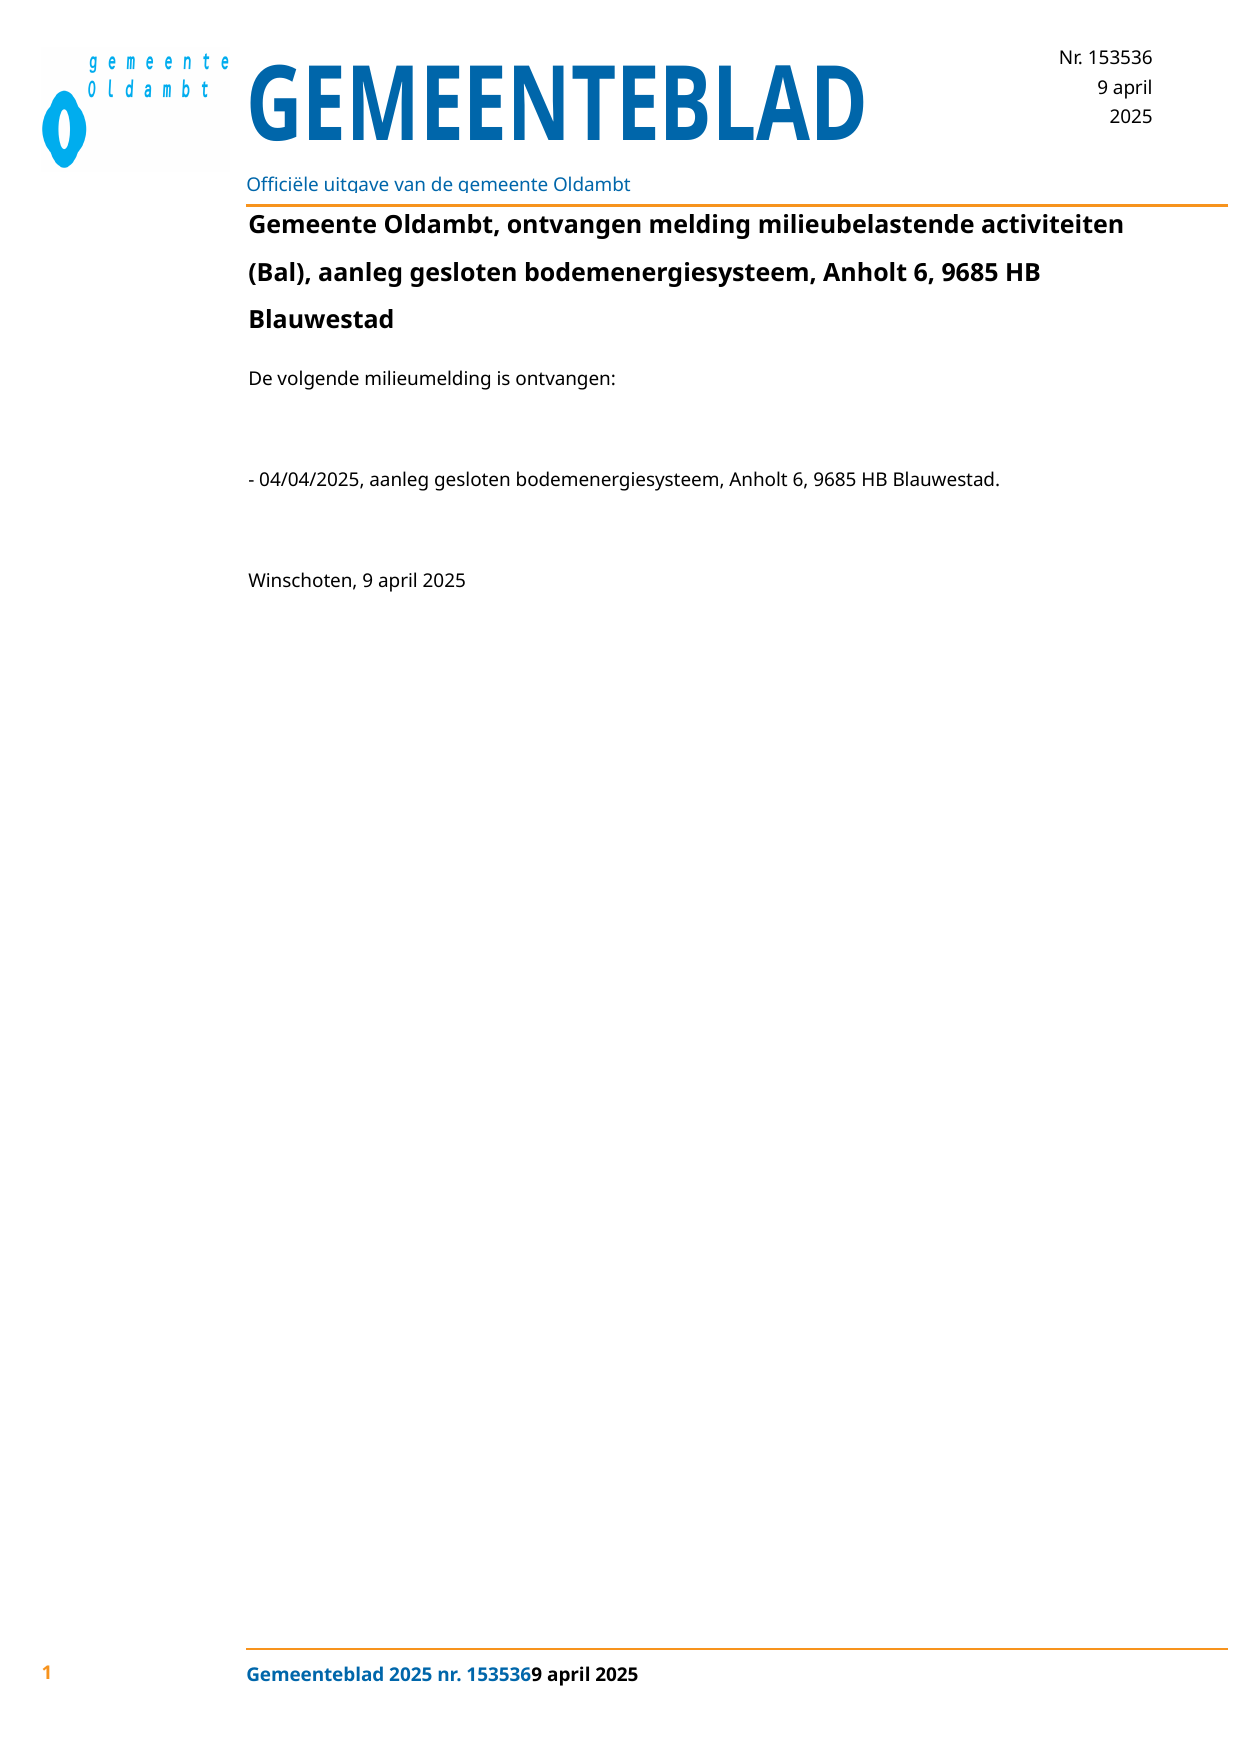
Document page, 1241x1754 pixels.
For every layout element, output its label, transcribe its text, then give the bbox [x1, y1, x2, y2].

text Winschoten, 9 april 2025 [248, 567, 1152, 593]
picture [41, 47, 231, 172]
text - 04/04/2025, aanleg gesloten bodemenergiesysteem, Anholt 6, 9685 HB Blauwestad. [248, 466, 1152, 492]
text De volgende milieumelding is ontvangen: [248, 366, 1152, 391]
text Gemeente Oldambt, ontvangen melding milieubelastende activiteiten (Bal), aanleg gesloten bodemenergiesysteem, Anholt 6, 9685 HB Blauwestad [248, 207, 1152, 336]
